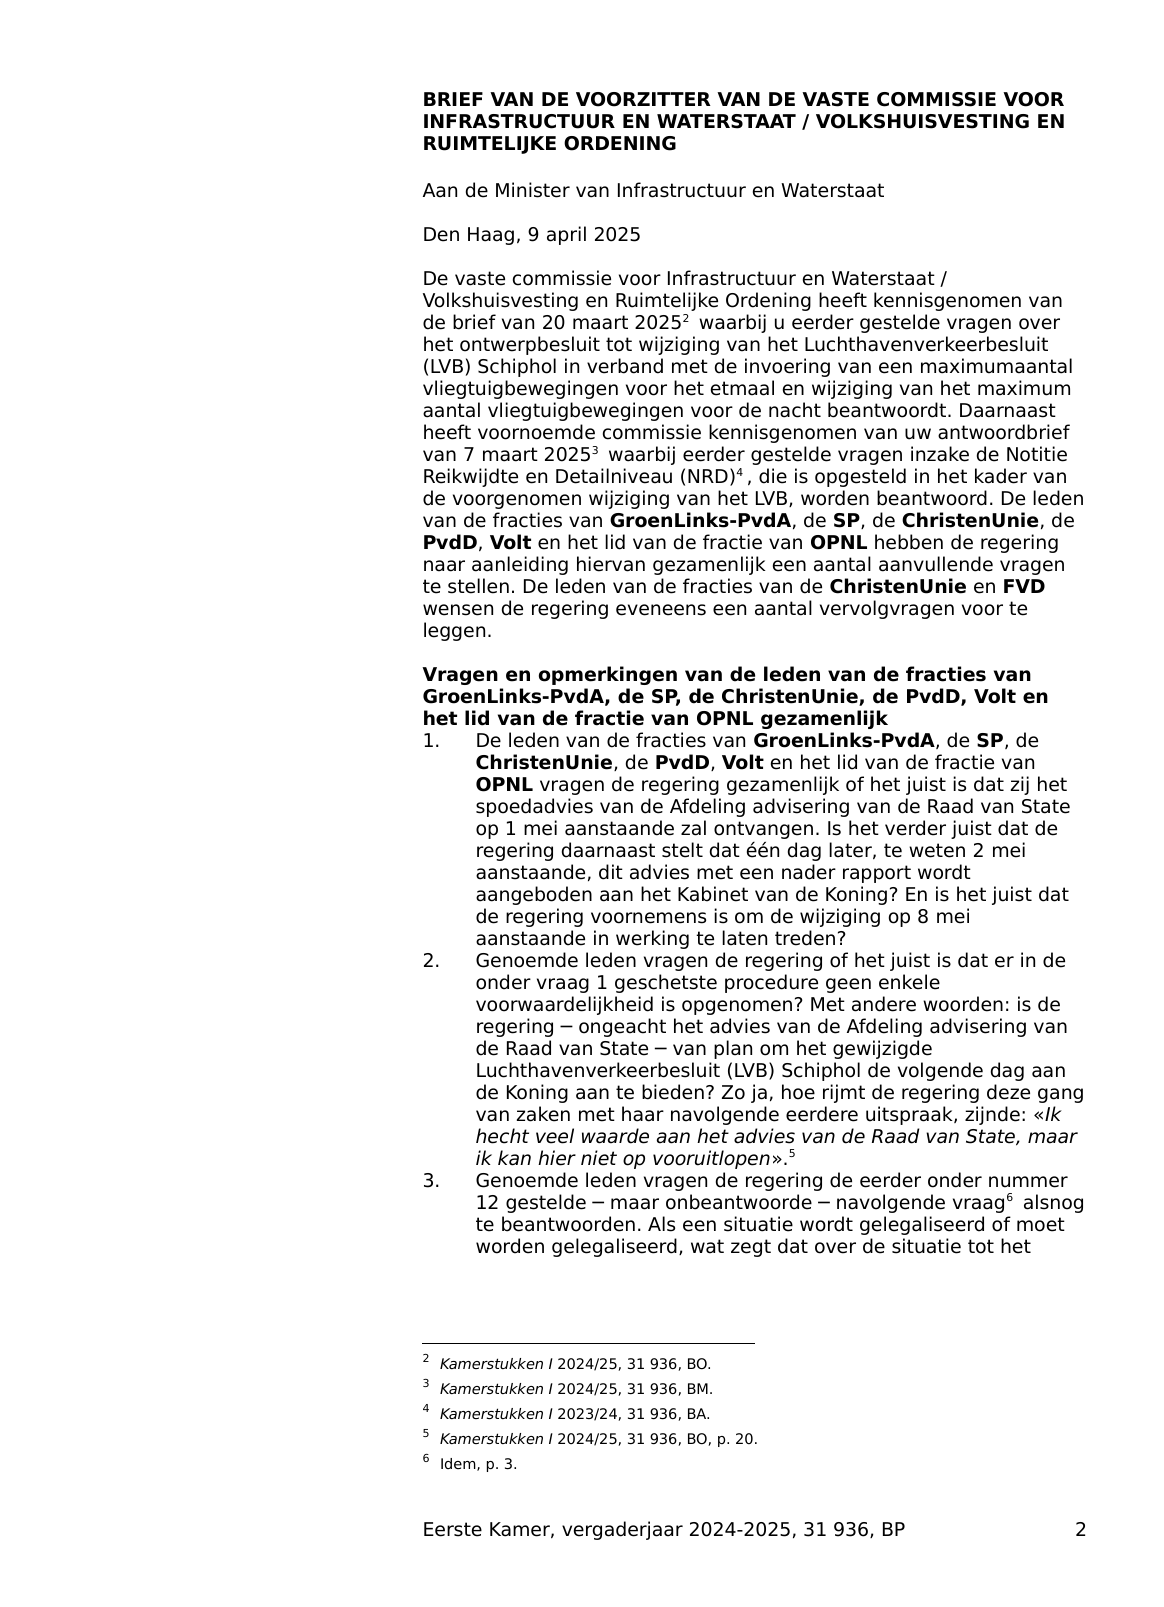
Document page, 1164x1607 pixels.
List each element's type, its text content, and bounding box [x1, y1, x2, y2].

subtitle BRIEF VAN DE VOORZITTER VAN DE VASTE COMMISSIE VOOR INFRASTRUCTUUR EN WATERSTAAT / VOLKSHUISVESTING EN RUIMTELIJKE ORDENING [422, 89, 1087, 155]
text De vaste commissie voor Infrastructuur en Waterstaat / Volkshuisvesting en Ruimtelijke Ordening heeft kennisgenomen van de brief van 20 maart 2025 waarbij u eerder gestelde vragen over het ontwerpbesluit tot wijziging van het Luchthavenverkeerbesluit (LVB) Schiphol in verband met de invoering van een maximumaantal vliegtuigbewegingen voor het etmaal en wijziging van het maximum aantal vliegtuigbewegingen voor de nacht beantwoordt. Daarnaast heeft voornoemde commissie kennisgenomen van uw antwoordbrief van 7 maart 2025 waarbij eerder gestelde vragen inzake de Notitie Reikwijdte en Detailniveau (NRD), die is opgesteld in het kader van de voorgenomen wijziging van het LVB, worden beantwoord. De leden van de fracties van GroenLinks-PvdA, de SP, de ChristenUnie, de PvdD, Volt en het lid van de fractie van OPNL hebben de regering naar aanleiding hiervan gezamenlijk een aantal aanvullende vragen te stellen. De leden van de fracties van de ChristenUnie en FVD wensen de regering eveneens een aantal vervolgvragen voor te leggen. [422, 268, 1087, 642]
text Den Haag, 9 april 2025 [422, 224, 1087, 246]
text 2. Genoemde leden vragen de regering of het juist is dat er in de onder vraag 1 geschetste procedure geen enkele voorwaardelijkheid is opgenomen? Met andere woorden: is de regering ─ ongeacht het advies van de Afdeling advisering van de Raad van State ─ van plan om het gewijzigde Luchthavenverkeerbesluit (LVB) Schiphol de volgende dag aan de Koning aan te bieden? Zo ja, hoe rijmt de regering deze gang van zaken met haar navolgende eerdere uitspraak, zijnde: «Ik hecht veel waarde aan het advies van de Raad van State, maar ik kan hier niet op vooruitlopen». [422, 950, 1087, 1170]
text Aan de Minister van Infrastructuur en Waterstaat [422, 180, 1087, 202]
text Kamerstukken I 2024/25, 31 936, BO, p. 20. [422, 1427, 1087, 1449]
text Kamerstukken I 2024/25, 31 936, BO. [422, 1352, 1087, 1374]
subtitle Vragen en opmerkingen van de leden van de fracties van GroenLinks-PvdA, de SP, de ChristenUnie, de PvdD, Volt en het lid van de fractie van OPNL gezamenlijk [422, 664, 1087, 730]
text 1. De leden van de fracties van GroenLinks-PvdA, de SP, de ChristenUnie, de PvdD, Volt en het lid van de fractie van OPNL vragen de regering gezamenlijk of het juist is dat zij het spoedadvies van de Afdeling advisering van de Raad van State op 1 mei aanstaande zal ontvangen. Is het verder juist dat de regering daarnaast stelt dat één dag later, te weten 2 mei aanstaande, dit advies met een nader rapport wordt aangeboden aan het Kabinet van de Koning? En is het juist dat de regering voornemens is om de wijziging op 8 mei aanstaande in werking te laten treden? [422, 730, 1087, 950]
text 3. Genoemde leden vragen de regering de eerder onder nummer 12 gestelde ─ maar onbeantwoorde ─ navolgende vraag alsnog te beantwoorden. Als een situatie wordt gelegaliseerd of moet worden gelegaliseerd, wat zegt dat over de situatie tot het [422, 1170, 1087, 1258]
text Idem, p. 3. [422, 1452, 1087, 1474]
text Kamerstukken I 2023/24, 31 936, BA. [422, 1402, 1087, 1424]
text Kamerstukken I 2024/25, 31 936, BM. [422, 1377, 1087, 1399]
